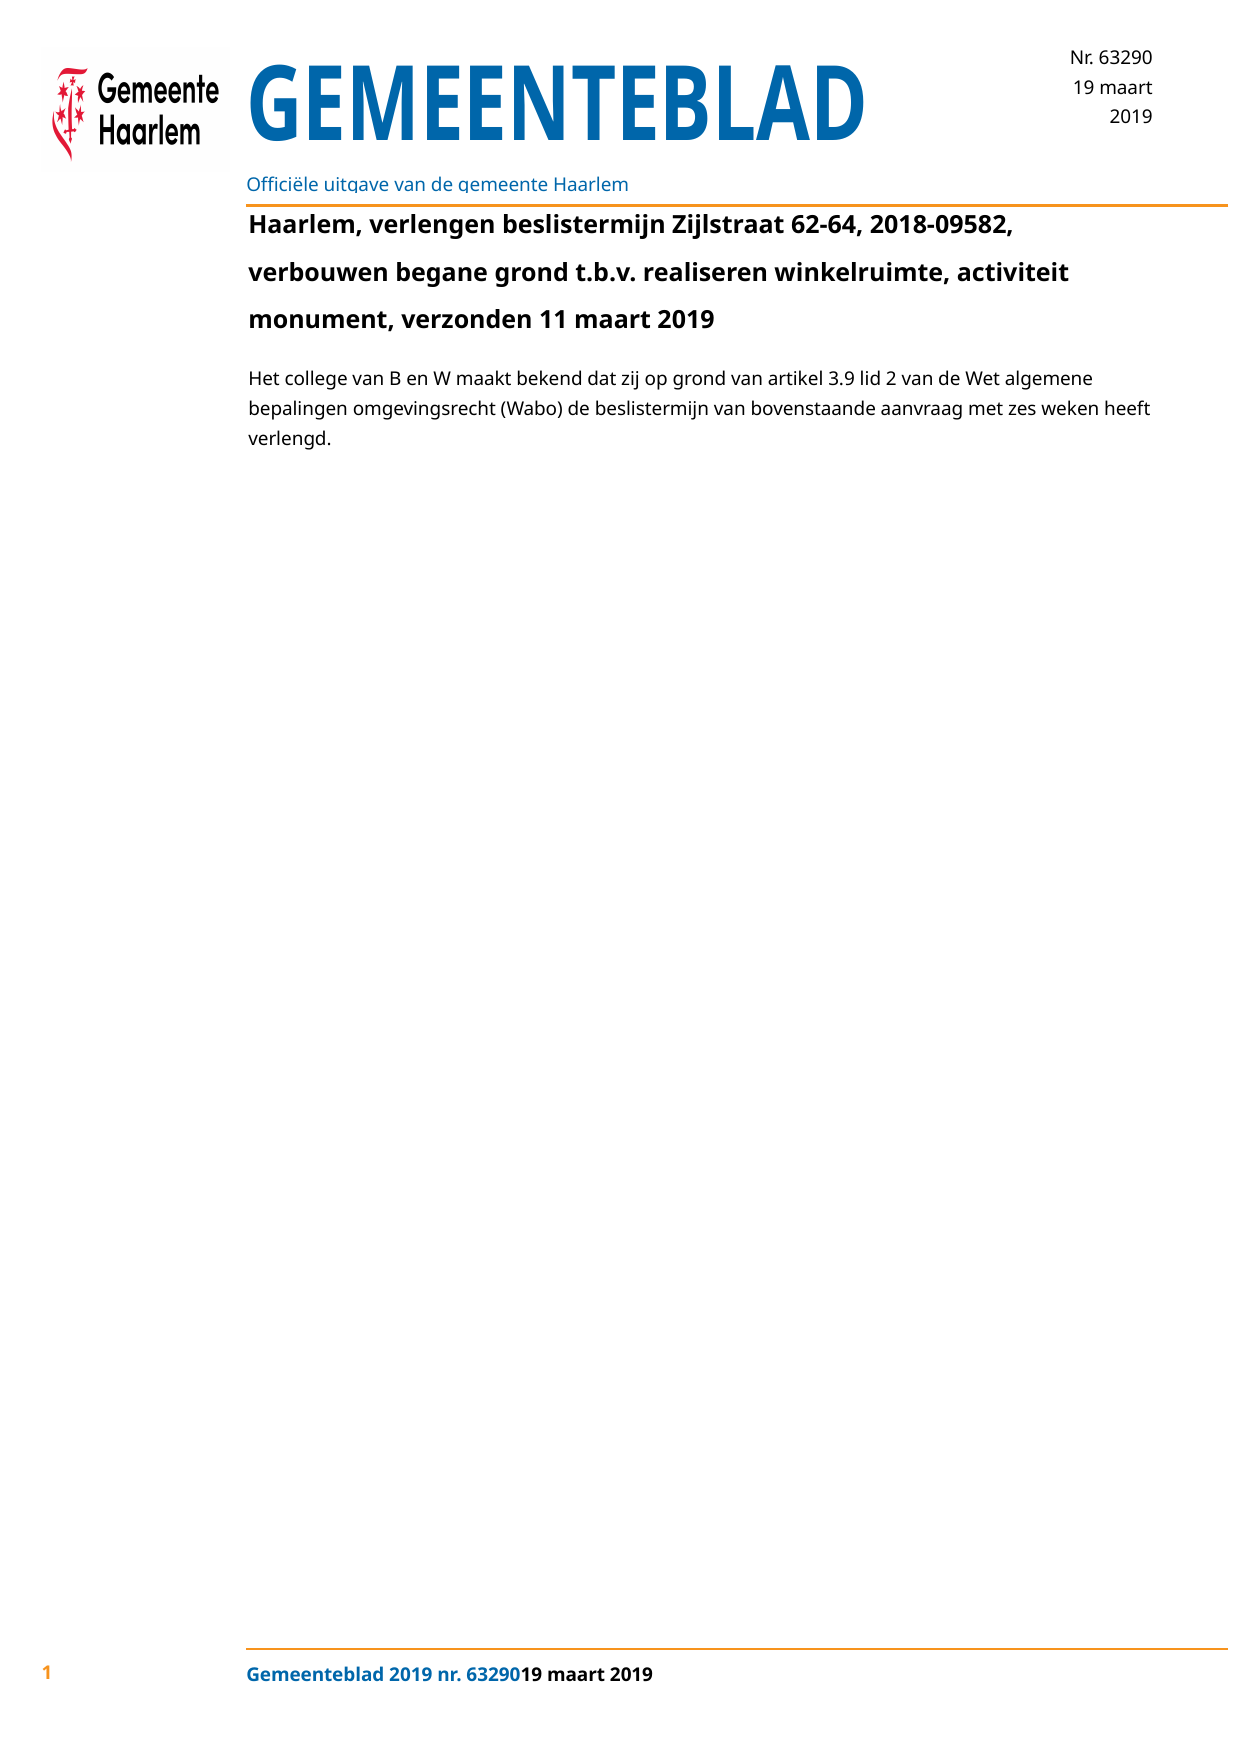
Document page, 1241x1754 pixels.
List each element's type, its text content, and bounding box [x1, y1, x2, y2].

text Het college van B en W maakt bekend dat zij op grond van artikel 3.9 lid 2 van de Wet algemene bepalingen omgevingsrecht (Wabo) de beslistermijn van bovenstaande aanvraag met zes weken heeft verlengd. [248, 366, 1152, 450]
picture [41, 47, 231, 172]
text Haarlem, verlengen beslistermijn Zijlstraat 62-64, 2018-09582, verbouwen begane grond t.b.v. realiseren winkelruimte, activiteit monument, verzonden 11 maart 2019 [248, 207, 1152, 336]
